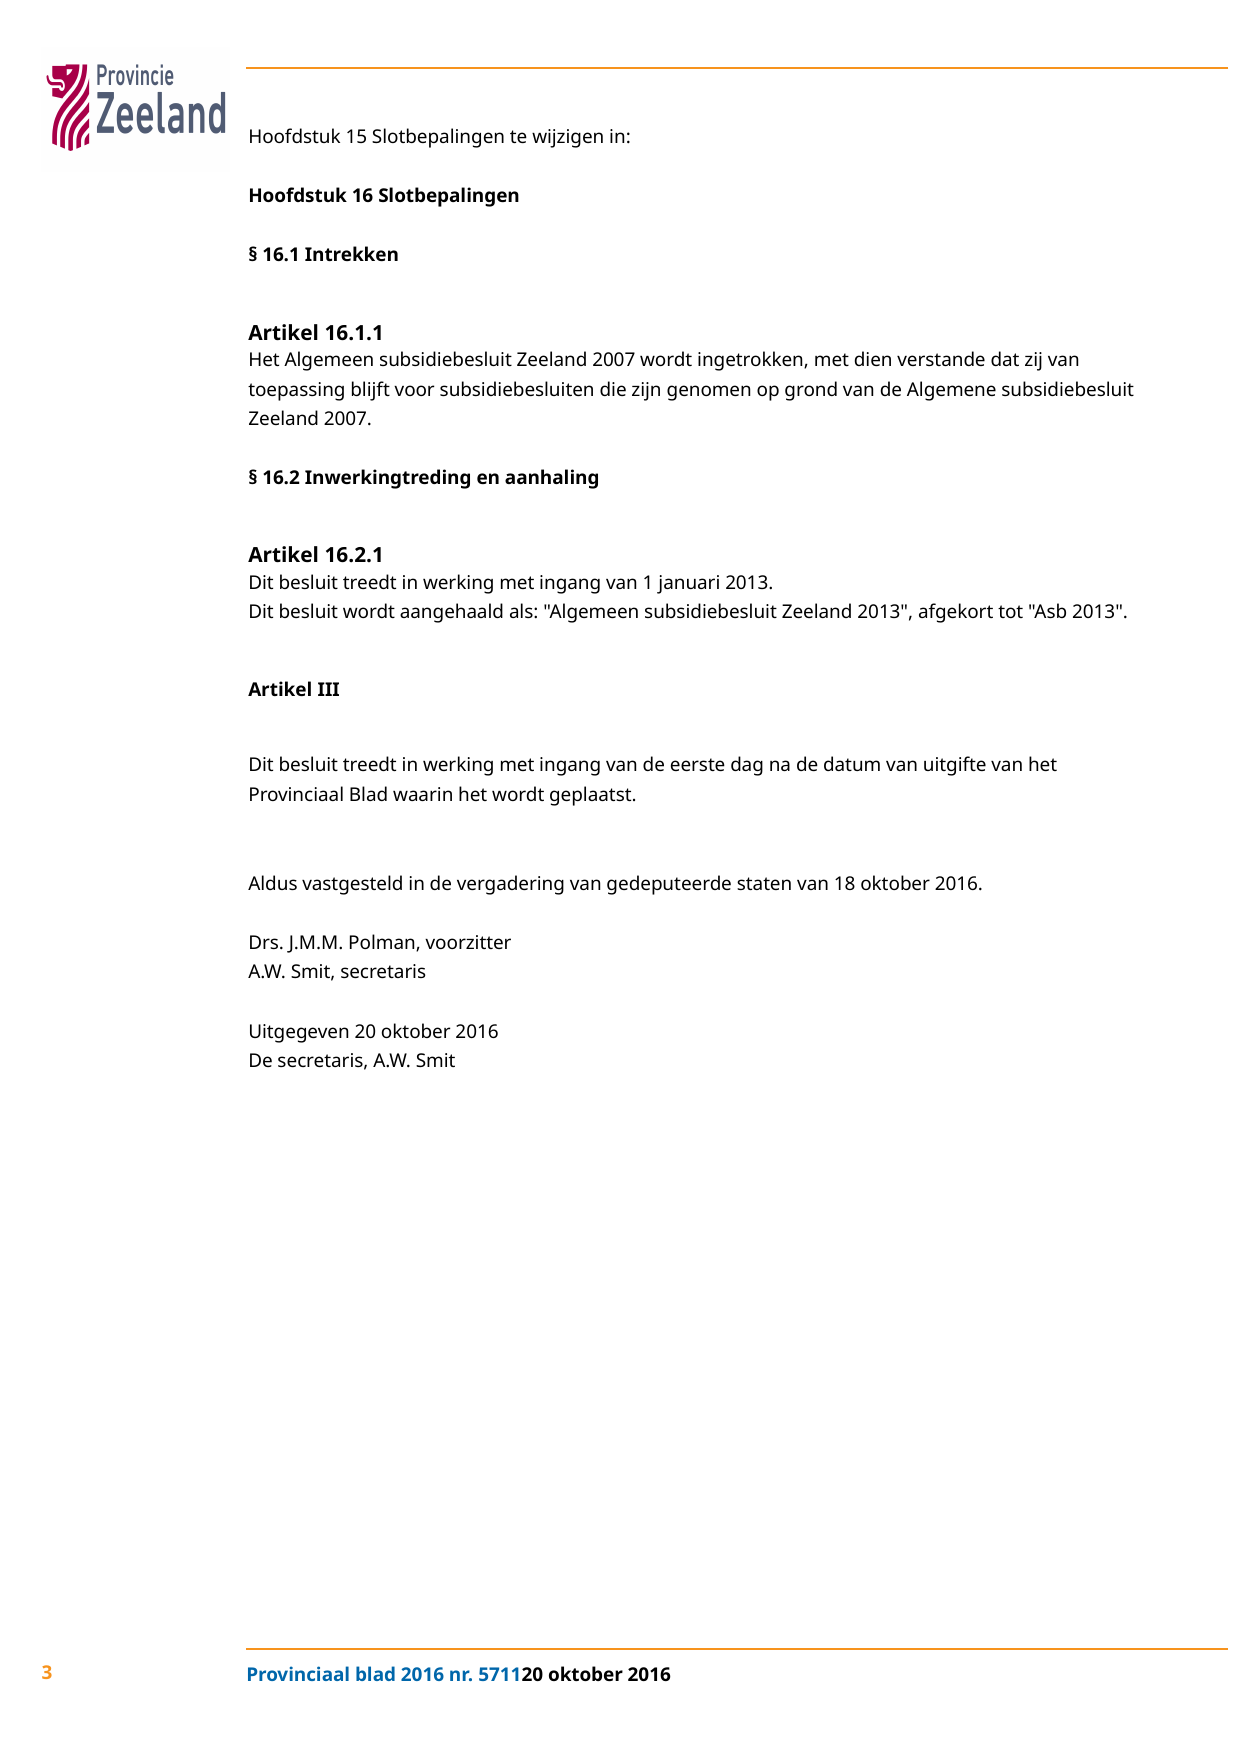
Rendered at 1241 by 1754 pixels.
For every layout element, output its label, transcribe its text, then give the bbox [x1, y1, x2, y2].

text Dit besluit wordt aangehaald als: "Algemeen subsidiebesluit Zeeland 2013", afgekort tot "Asb 2013". [248, 599, 1152, 624]
text Dit besluit treedt in werking met ingang van 1 januari 2013. [248, 569, 1152, 595]
text Hoofdstuk 16 Slotbepalingen [248, 182, 1152, 208]
text Drs. J.M.M. Polman, voorzitter [248, 929, 1152, 955]
text Dit besluit treedt in werking met ingang van de eerste dag na de datum van uitgifte van het Provinciaal Blad waarin het wordt geplaatst. [248, 752, 1152, 807]
picture [41, 47, 231, 172]
text Het Algemeen subsidiebesluit Zeeland 2007 wordt ingetrokken, met dien verstande dat zij van toepassing blijft voor subsidiebesluiten die zijn genomen op grond van de Algemene subsidiebesluit Zeeland 2007. [248, 346, 1152, 431]
text De secretaris, A.W. Smit [248, 1047, 1152, 1073]
text Aldus vastgesteld in de vergadering van gedeputeerde staten van 18 oktober 2016. [248, 870, 1152, 896]
text Uitgegeven 20 oktober 2016 [248, 1018, 1152, 1043]
text § 16.2 Inwerkingtreding en aanhaling [248, 464, 1152, 490]
text Artikel III [248, 674, 1152, 702]
text Artikel 16.2.1 [248, 541, 1152, 569]
text Artikel 16.1.1 [248, 318, 1152, 346]
text Hoofdstuk 15 Slotbepalingen te wijzigen in: [248, 123, 1152, 149]
text A.W. Smit, secretaris [248, 959, 1152, 984]
text § 16.1 Intrekken [248, 242, 1152, 267]
